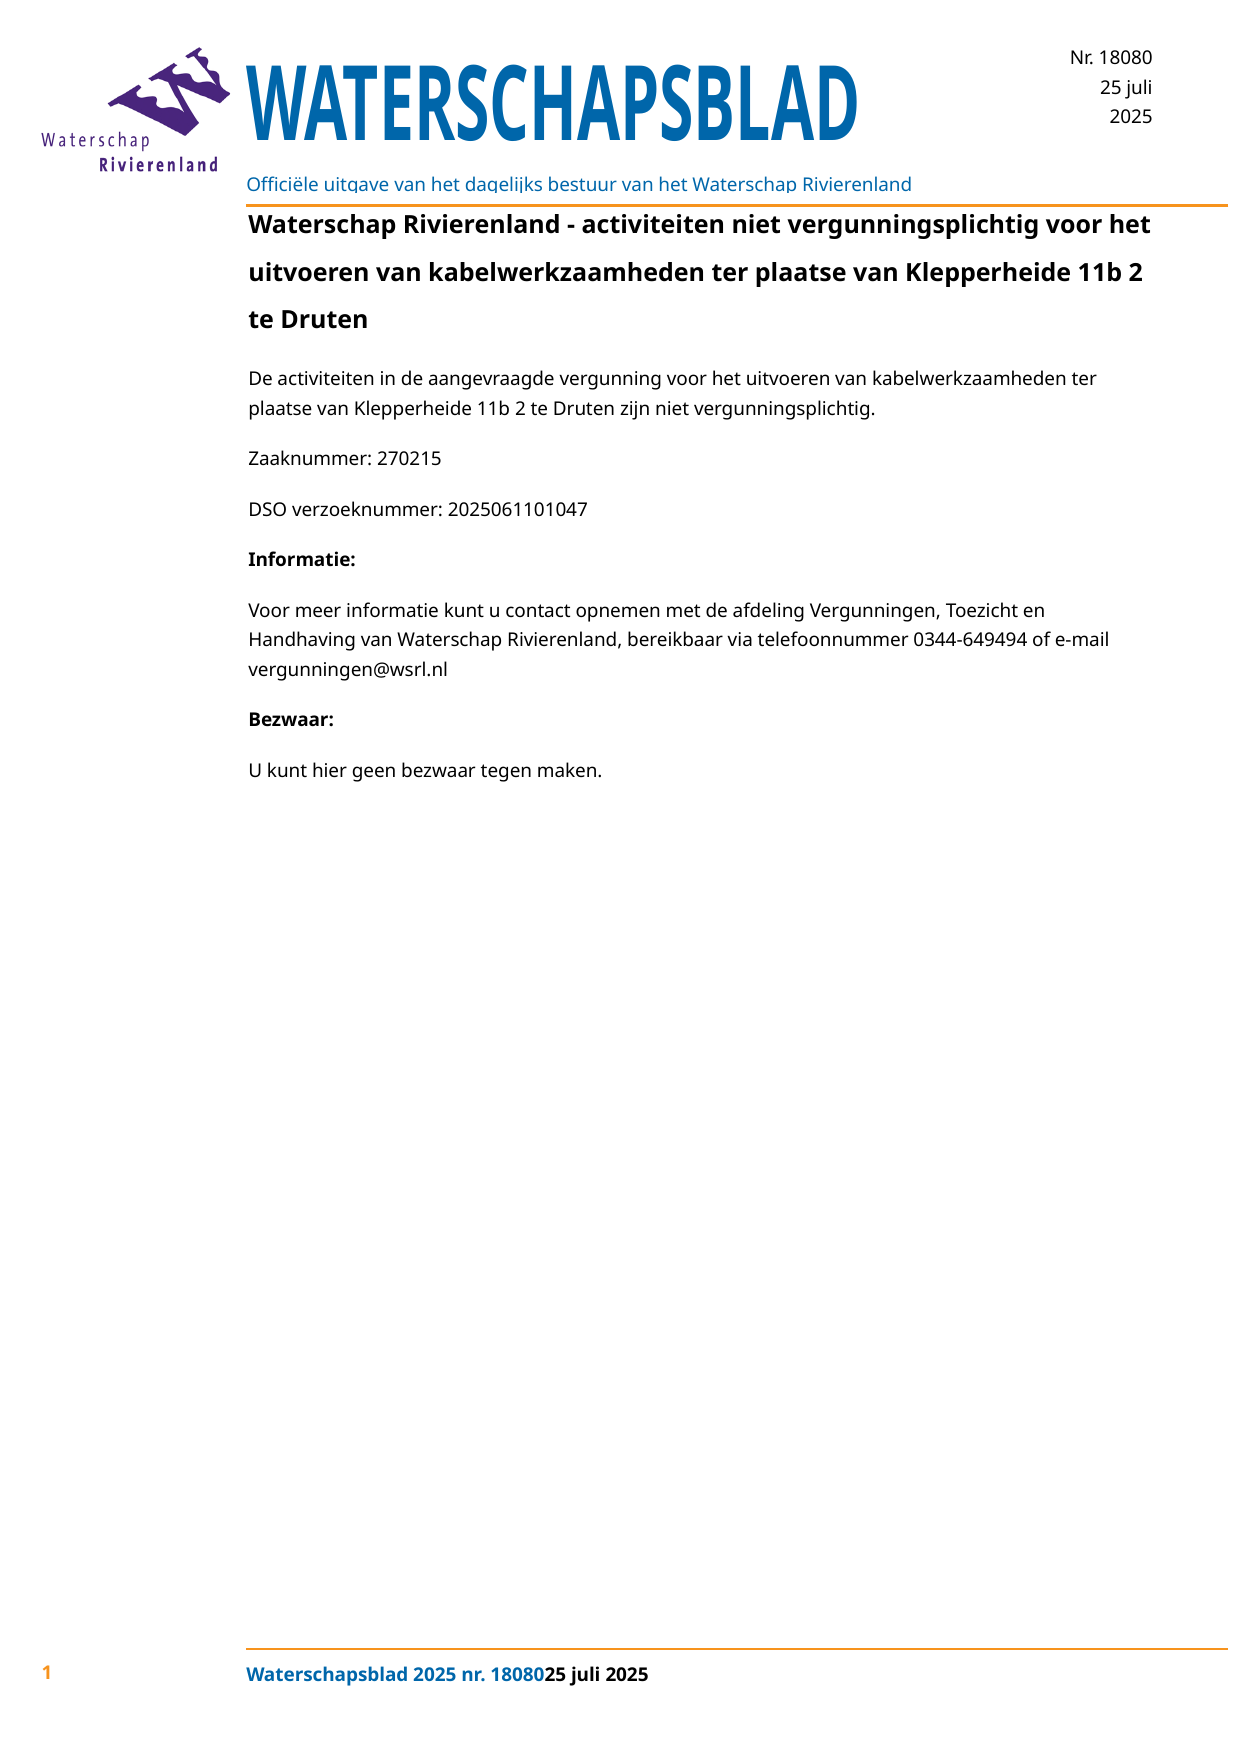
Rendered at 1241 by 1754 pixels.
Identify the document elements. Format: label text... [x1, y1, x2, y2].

text De activiteiten in de aangevraagde vergunning voor het uitvoeren van kabelwerkzaamheden ter plaatse van Klepperheide 11b 2 te Druten zijn niet vergunningsplichtig. [248, 366, 1152, 421]
picture [41, 47, 231, 172]
text U kunt hier geen bezwaar tegen maken. [248, 757, 1152, 782]
text Bezwaar: [248, 706, 1152, 732]
text DSO verzoeknummer: 2025061101047 [248, 496, 1152, 522]
text Zaaknummer: 270215 [248, 446, 1152, 471]
text Waterschap Rivierenland - activiteiten niet vergunningsplichtig voor het uitvoeren van kabelwerkzaamheden ter plaatse van Klepperheide 11b 2 te Druten [248, 207, 1152, 336]
text Voor meer informatie kunt u contact opnemen met de afdeling Vergunningen, Toezicht en Handhaving van Waterschap Rivierenland, bereikbaar via telefoonnummer 0344-649494 of e-mail vergunningen@wsrl.nl [248, 597, 1152, 682]
text Informatie: [248, 546, 1152, 572]
